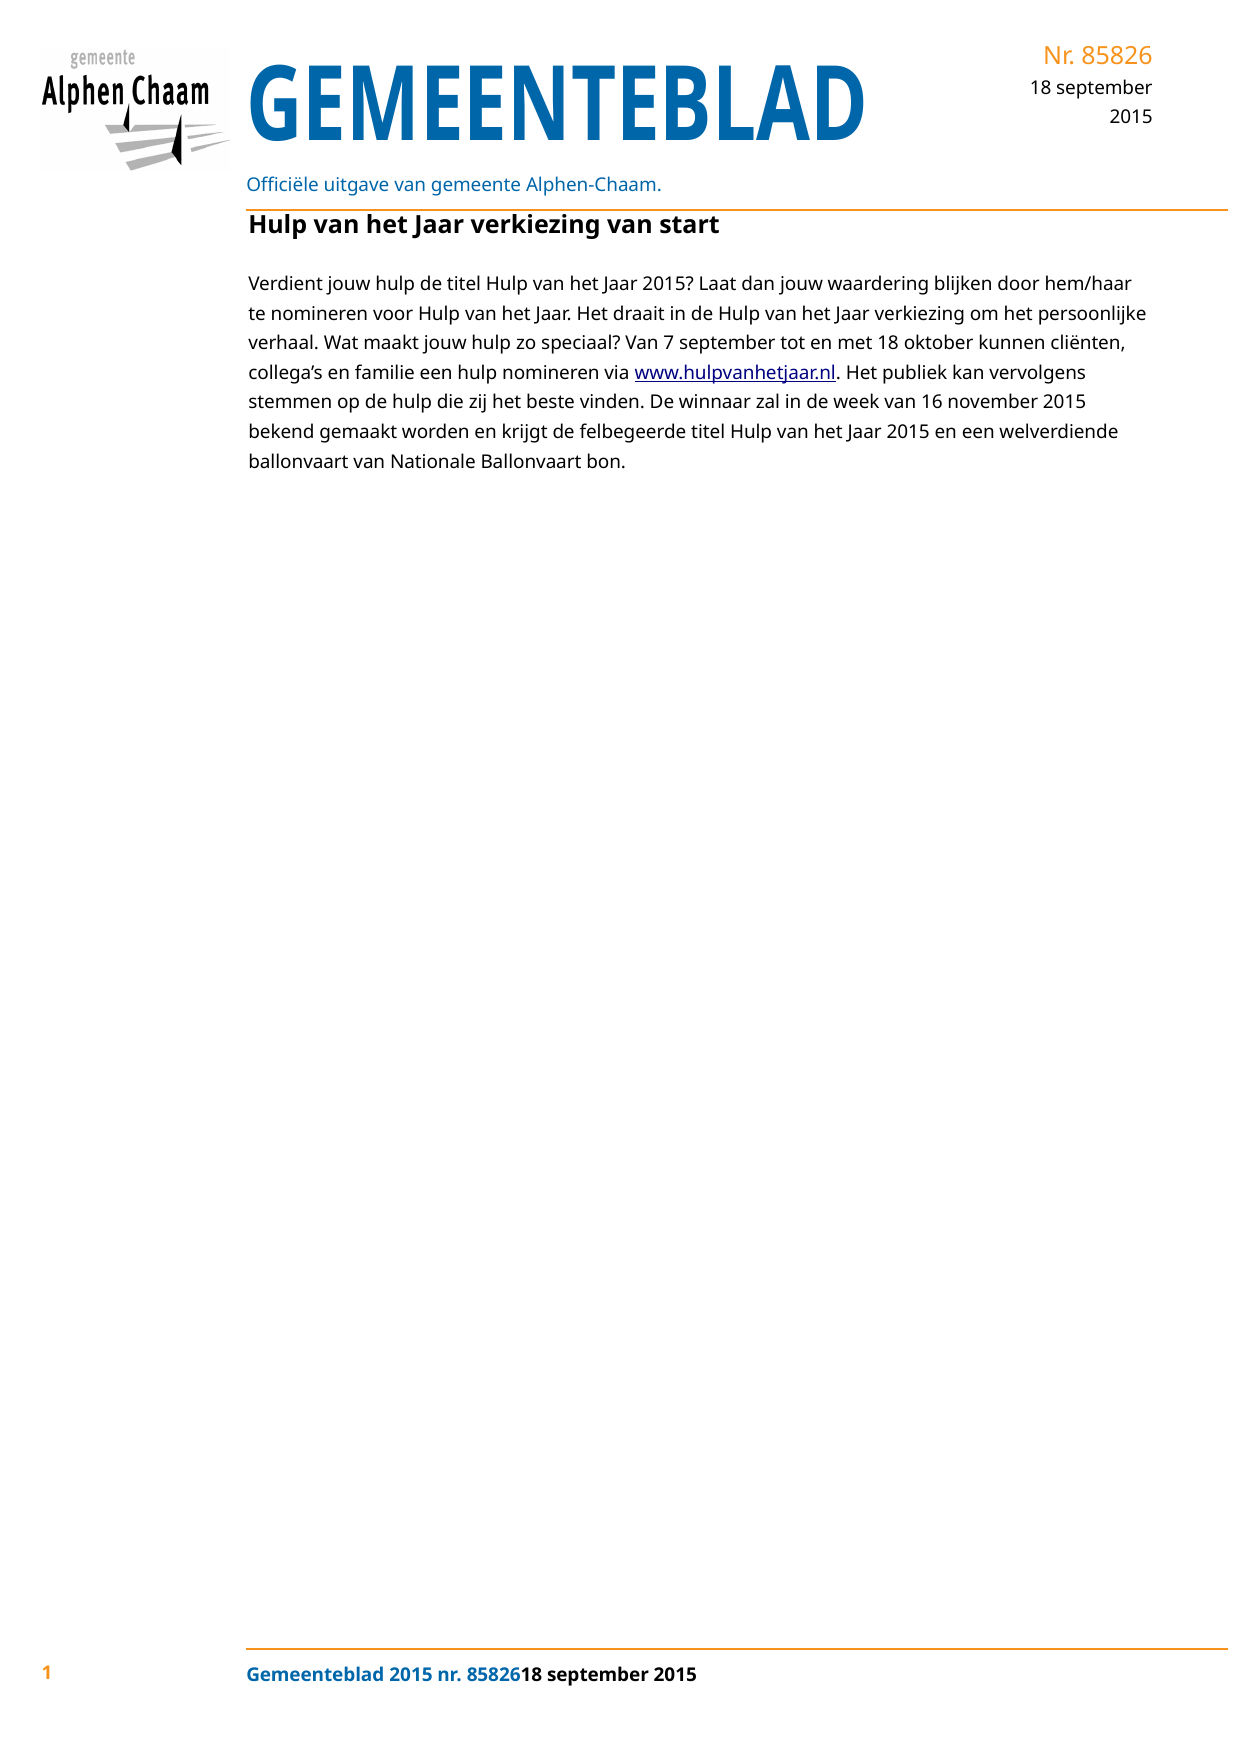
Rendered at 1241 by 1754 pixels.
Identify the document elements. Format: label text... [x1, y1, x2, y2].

text Verdient jouw hulp de titel Hulp van het Jaar 2015? Laat dan jouw waardering blijken door hem/haar te nomineren voor Hulp van het Jaar. Het draait in de Hulp van het Jaar verkiezing om het persoonlijke verhaal. Wat maakt jouw hulp zo speciaal? Van 7 september tot en met 18 oktober kunnen cliënten, collega’s en familie een hulp nomineren via www.hulpvanhetjaar.nl. Het publiek kan vervolgens stemmen op de hulp die zij het beste vinden. De winnaar zal in de week van 16 november 2015 bekend gemaakt worden en krijgt de felbegeerde titel Hulp van het Jaar 2015 en een welverdiende ballonvaart van Nationale Ballonvaart bon. [248, 270, 1152, 473]
picture [41, 47, 231, 172]
text Hulp van het Jaar verkiezing van start [248, 211, 1152, 241]
